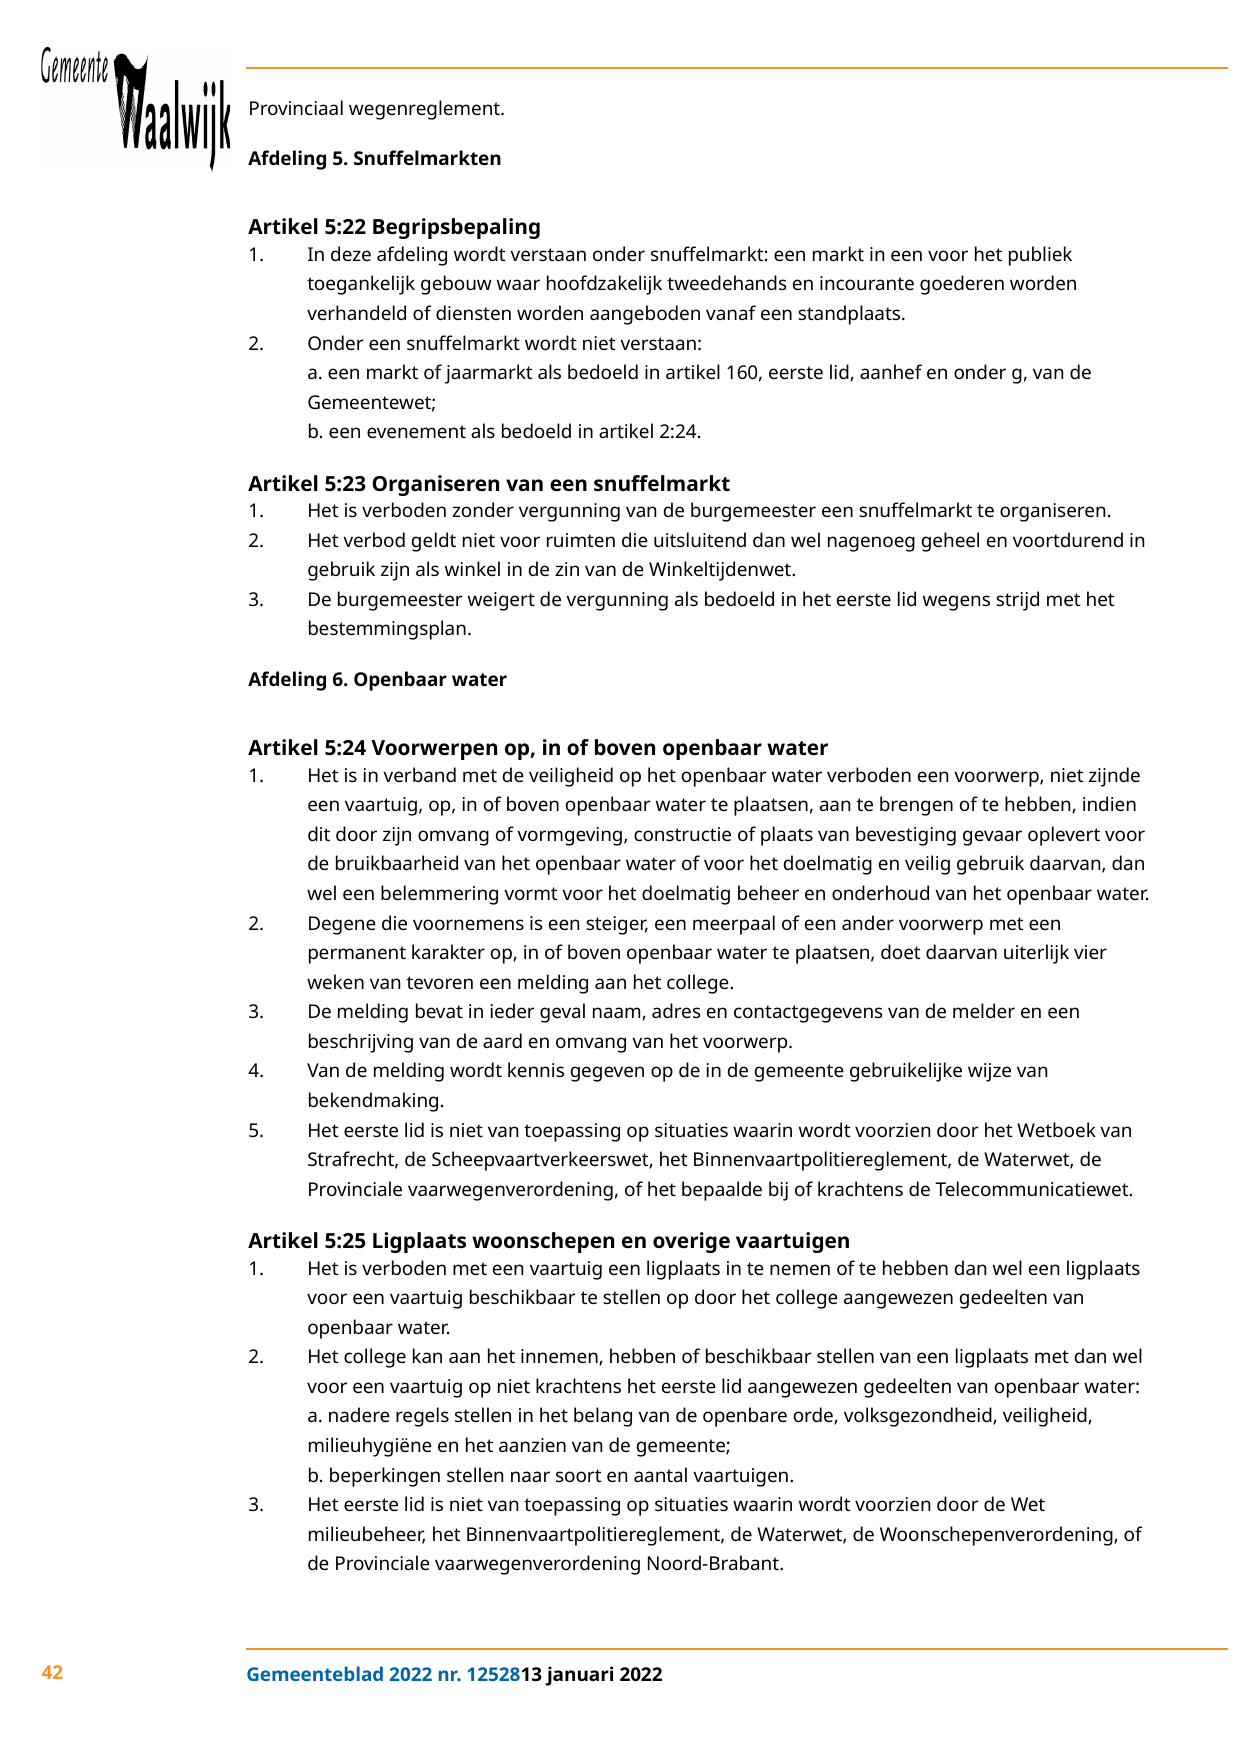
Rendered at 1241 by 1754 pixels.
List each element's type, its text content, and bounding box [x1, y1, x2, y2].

text Artikel 5:25 Ligplaats woonschepen en overige vaartuigen [248, 1226, 1152, 1255]
list Het is verboden met een vaartuig een ligplaats in te nemen of te hebben dan wel een ligplaats voor een vaartuig beschikbaar te stellen op door het college aangewezen gedeelten van openbaar water. [248, 1255, 1152, 1340]
list Het verbod geldt niet voor ruimten die uitsluitend dan wel nagenoeg geheel en voortdurend in gebruik zijn als winkel in de zin van de Winkeltijdenwet. [248, 527, 1152, 582]
list In deze afdeling wordt verstaan onder snuffelmarkt: een markt in een voor het publiek toegankelijk gebouw waar hoofdzakelijk tweedehands en incourante goederen worden verhandeld of diensten worden aangeboden vanaf een standplaats. [248, 241, 1152, 326]
text Artikel 5:22 Begripsbepaling [248, 212, 1152, 241]
text Artikel 5:23 Organiseren van een snuffelmarkt [248, 469, 1152, 497]
list De burgemeester weigert de vergunning als bedoeld in het eerste lid wegens strijd met het bestemmingsplan. [248, 586, 1152, 641]
list Onder een snuffelmarkt wordt niet verstaan: [248, 330, 1152, 355]
list Het eerste lid is niet van toepassing op situaties waarin wordt voorzien door het Wetboek van Strafrecht, de Scheepvaartverkeerswet, het Binnenvaartpolitiereglement, de Waterwet, de Provinciale vaarwegenverordening, of het bepaalde bij of krachtens de Telecommunicatiewet. [248, 1117, 1152, 1202]
list Het college kan aan het innemen, hebben of beschikbaar stellen van een ligplaats met dan wel voor een vaartuig op niet krachtens het eerste lid aangewezen gedeelten van openbaar water: [248, 1343, 1152, 1399]
text Afdeling 5. Snuffelmarkten [248, 145, 1152, 171]
list Het is verboden zonder vergunning van de burgemeester een snuffelmarkt te organiseren. [248, 497, 1152, 523]
list Van de melding wordt kennis gegeven op de in de gemeente gebruikelijke wijze van bekendmaking. [248, 1058, 1152, 1113]
list b. beperkingen stellen naar soort en aantal vaartuigen. [248, 1462, 1152, 1488]
text Provinciaal wegenreglement. [248, 95, 1152, 121]
list b. een evenement als bedoeld in artikel 2:24. [248, 418, 1152, 444]
list Het eerste lid is niet van toepassing op situaties waarin wordt voorzien door de Wet milieubeheer, het Binnenvaartpolitiereglement, de Waterwet, de Woonschepenverordening, of de Provinciale vaarwegenverordening Noord-Brabant. [248, 1491, 1152, 1576]
list Het is in verband met de veiligheid op het openbaar water verboden een voorwerp, niet zijnde een vaartuig, op, in of boven openbaar water te plaatsen, aan te brengen of te hebben, indien dit door zijn omvang of vormgeving, constructie of plaats van bevestiging gevaar oplevert voor de bruikbaarheid van het openbaar water of voor het doelmatig en veilig gebruik daarvan, dan wel een belemmering vormt voor het doelmatig beheer en onderhoud van het openbaar water. [248, 762, 1152, 906]
list a. nadere regels stellen in het belang van de openbare orde, volksgezondheid, veiligheid, milieuhygiëne en het aanzien van de gemeente; [248, 1403, 1152, 1458]
picture [41, 47, 231, 172]
list De melding bevat in ieder geval naam, adres en contactgegevens van de melder en een beschrijving van de aard en omvang van het voorwerp. [248, 998, 1152, 1054]
text Artikel 5:24 Voorwerpen op, in of boven openbaar water [248, 733, 1152, 762]
list Degene die voornemens is een steiger, een meerpaal of een ander voorwerp met een permanent karakter op, in of boven openbaar water te plaatsen, doet daarvan uiterlijk vier weken van tevoren een melding aan het college. [248, 910, 1152, 994]
list a. een markt of jaarmarkt als bedoeld in artikel 160, eerste lid, aanhef en onder g, van de Gemeentewet; [248, 359, 1152, 414]
text Afdeling 6. Openbaar water [248, 666, 1152, 692]
